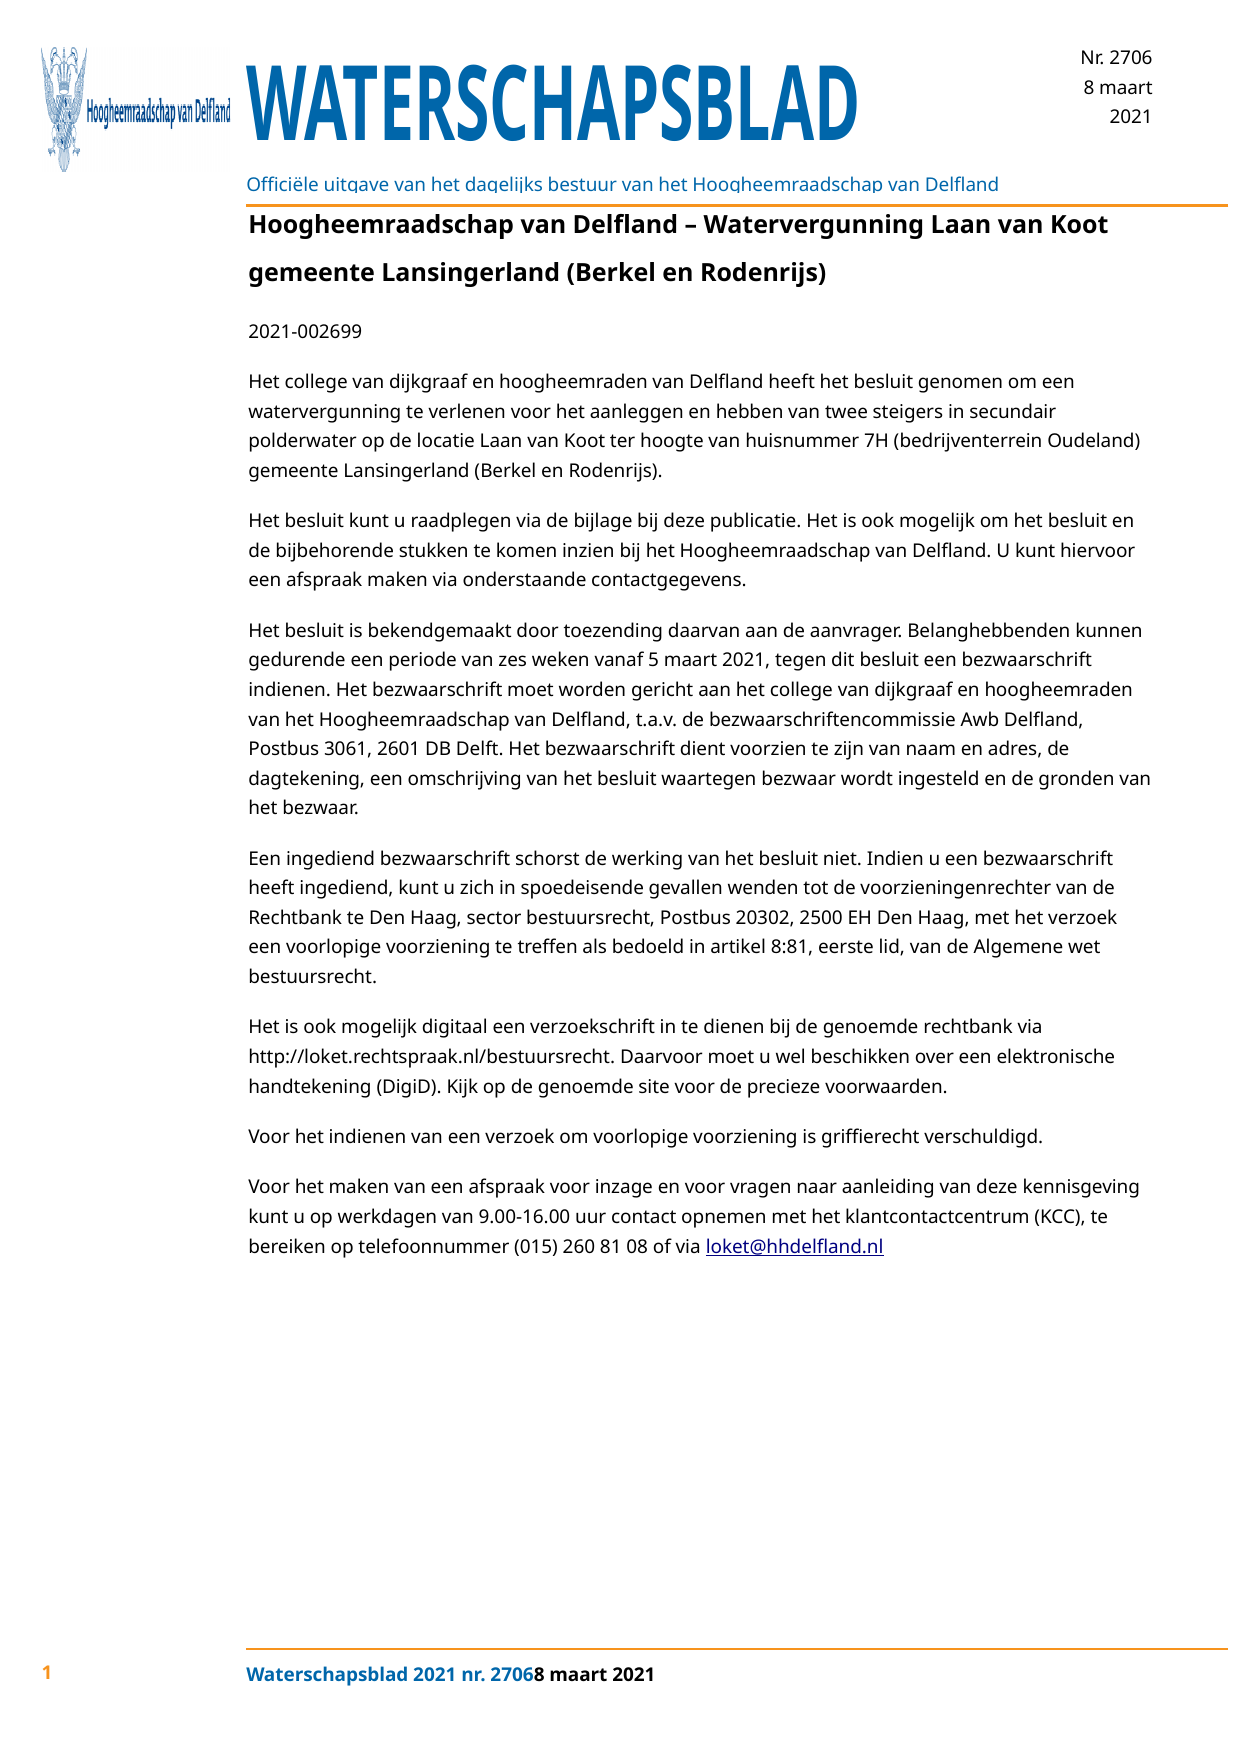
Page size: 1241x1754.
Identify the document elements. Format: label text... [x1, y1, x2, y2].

text Een ingediend bezwaarschrift schorst de werking van het besluit niet. Indien u een bezwaarschrift heeft ingediend, kunt u zich in spoedeisende gevallen wenden tot de voorzieningenrechter van de Rechtbank te Den Haag, sector bestuursrecht, Postbus 20302, 2500 EH Den Haag, met het verzoek een voorlopige voorziening te treffen als bedoeld in artikel 8:81, eerste lid, van de Algemene wet bestuursrecht. [248, 845, 1152, 989]
text Het besluit kunt u raadplegen via de bijlage bij deze publicatie. Het is ook mogelijk om het besluit en de bijbehorende stukken te komen inzien bij het Hoogheemraadschap van Delfland. U kunt hiervoor een afspraak maken via onderstaande contactgegevens. [248, 507, 1152, 592]
text Het is ook mogelijk digitaal een verzoekschrift in te dienen bij de genoemde rechtbank via http://loket.rechtspraak.nl/bestuursrecht. Daarvoor moet u wel beschikken over een elektronische handtekening (DigiD). Kijk op de genoemde site voor de precieze voorwaarden. [248, 1014, 1152, 1099]
picture [41, 47, 231, 172]
text Hoogheemraadschap van Delfland – Watervergunning Laan van Koot gemeente Lansingerland (Berkel en Rodenrijs) [248, 207, 1152, 288]
text Het besluit is bekendgemaakt door toezending daarvan aan de aanvrager. Belanghebbenden kunnen gedurende een periode van zes weken vanaf 5 maart 2021, tegen dit besluit een bezwaarschrift indienen. Het bezwaarschrift moet worden gericht aan het college van dijkgraaf en hoogheemraden van het Hoogheemraadschap van Delfland, t.a.v. de bezwaarschriftencommissie Awb Delfland, Postbus 3061, 2601 DB Delft. Het bezwaarschrift dient voorzien te zijn van naam en adres, de dagtekening, een omschrijving van het besluit waartegen bezwaar wordt ingesteld en de gronden van het bezwaar. [248, 617, 1152, 820]
text Het college van dijkgraaf en hoogheemraden van Delfland heeft het besluit genomen om een watervergunning te verlenen voor het aanleggen en hebben van twee steigers in secundair polderwater op de locatie Laan van Koot ter hoogte van huisnummer 7H (bedrijventerrein Oudeland) gemeente Lansingerland (Berkel en Rodenrijs). [248, 368, 1152, 483]
text 2021-002699 [248, 318, 1152, 344]
text Voor het maken van een afspraak voor inzage en voor vragen naar aanleiding van deze kennisgeving kunt u op werkdagen van 9.00-16.00 uur contact opnemen met het klantcontactcentrum (KCC), te bereiken op telefoonnummer (015) 260 81 08 of via loket@hhdelfland.nl [248, 1174, 1152, 1259]
text Voor het indienen van een verzoek om voorlopige voorziening is griffierecht verschuldigd. [248, 1123, 1152, 1149]
